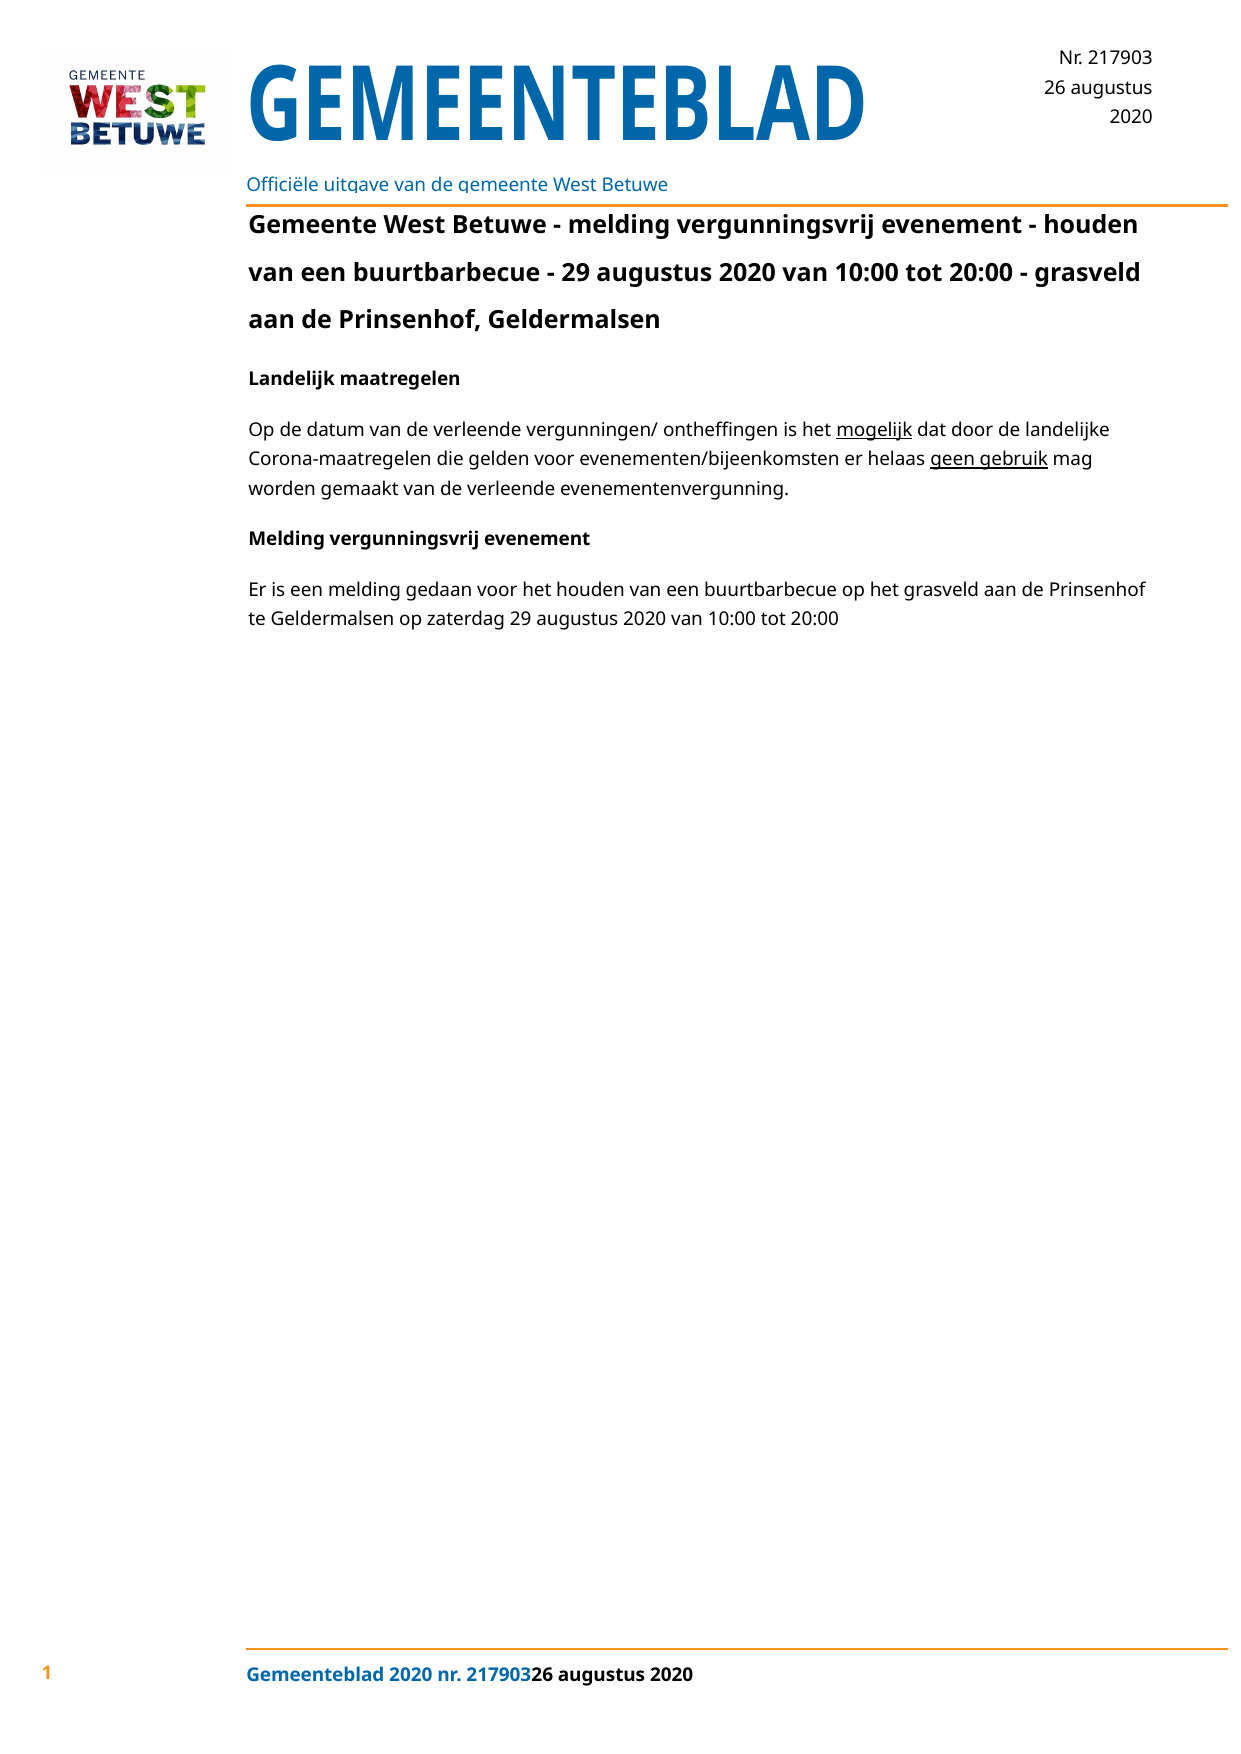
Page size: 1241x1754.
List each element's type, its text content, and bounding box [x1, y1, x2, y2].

text Op de datum van de verleende vergunningen/ ontheffingen is het mogelijk dat door de landelijke Corona-maatregelen die gelden voor evenementen/bijeenkomsten er helaas geen gebruik mag worden gemaakt van de verleende evenementenvergunning. [248, 416, 1152, 501]
text Melding vergunningsvrij evenement [248, 526, 1152, 551]
text Gemeente West Betuwe - melding vergunningsvrij evenement - houden van een buurtbarbecue - 29 augustus 2020 van 10:00 tot 20:00 - grasveld aan de Prinsenhof, Geldermalsen [248, 207, 1152, 336]
text Er is een melding gedaan voor het houden van een buurtbarbecue op het grasveld aan de Prinsenhof te Geldermalsen op zaterdag 29 augustus 2020 van 10:00 tot 20:00 [248, 576, 1152, 631]
picture [41, 47, 231, 172]
text Landelijk maatregelen [248, 366, 1152, 391]
